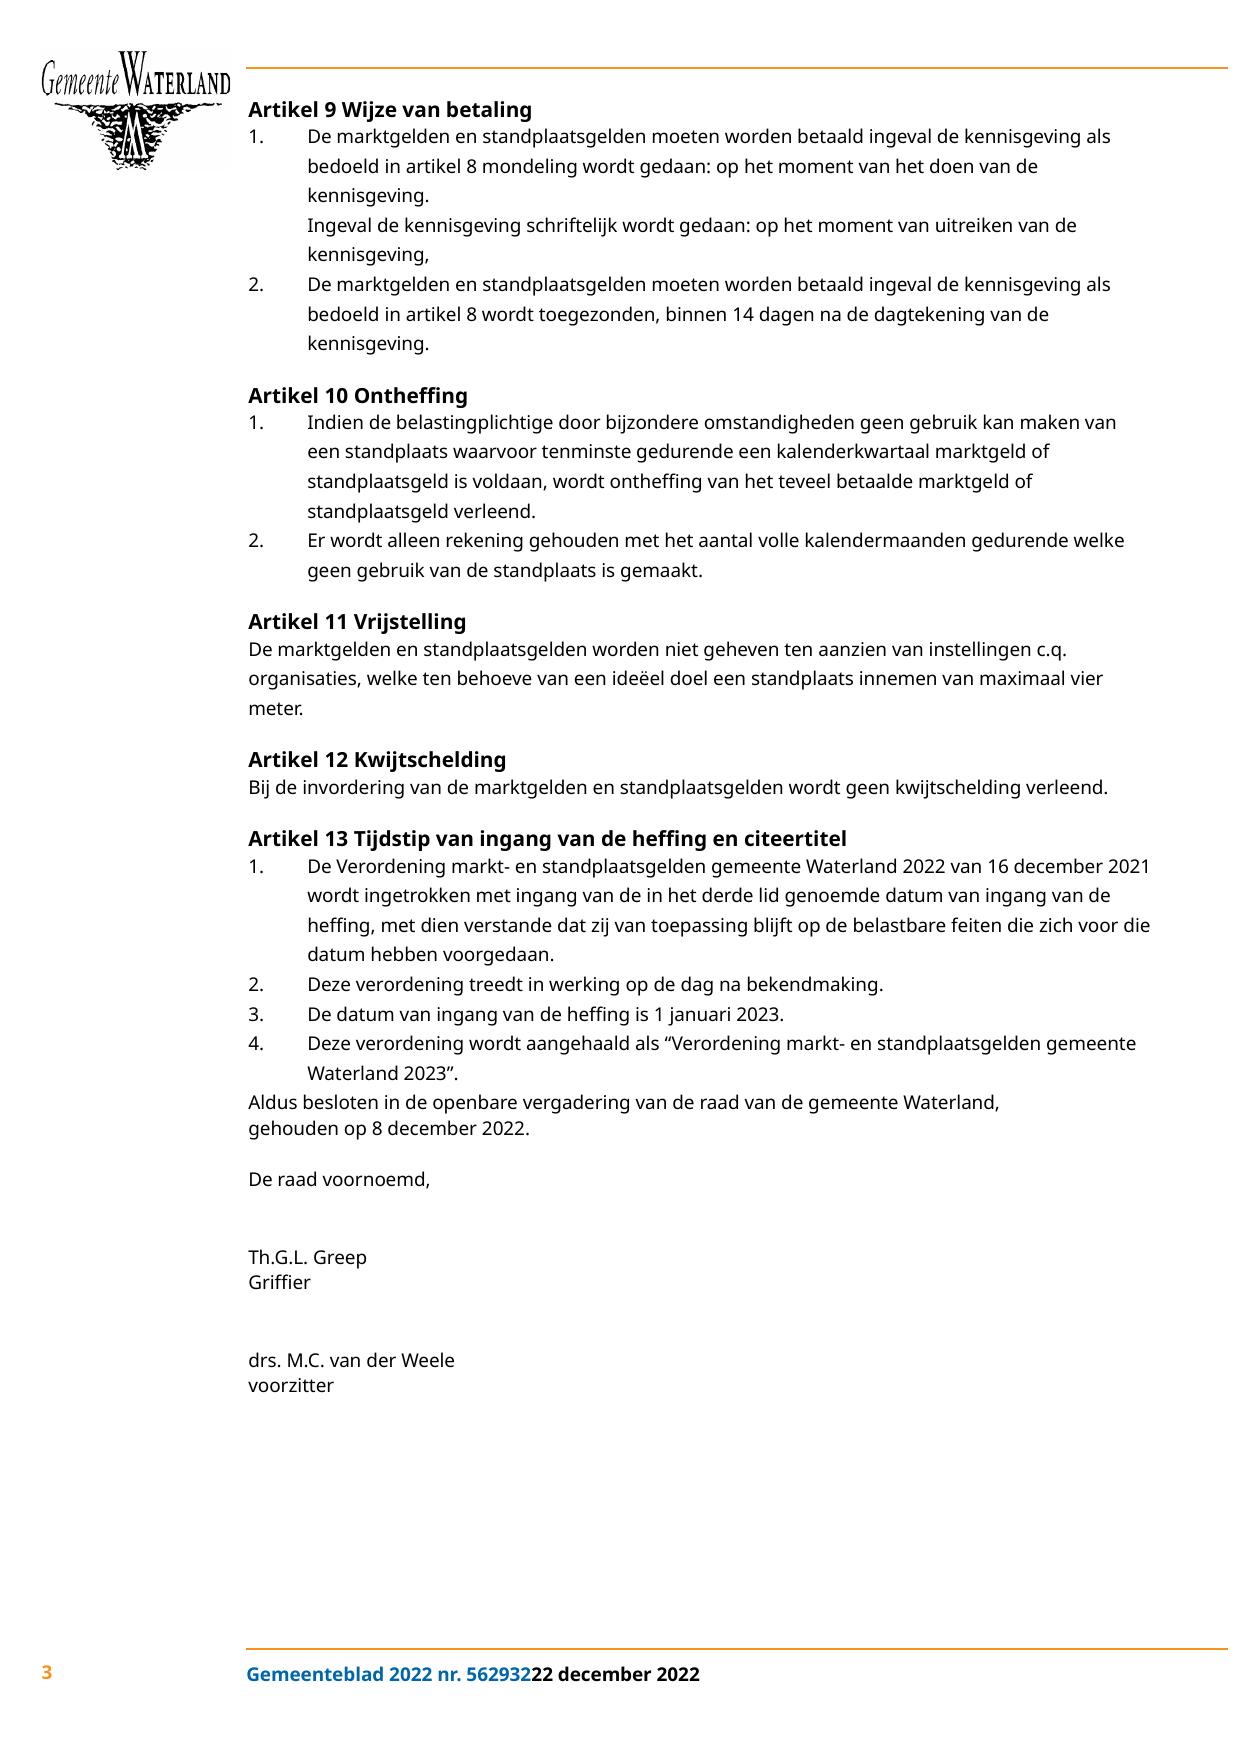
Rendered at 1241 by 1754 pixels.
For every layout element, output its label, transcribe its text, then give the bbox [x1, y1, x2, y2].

text Artikel 12 Kwijtschelding [248, 746, 1152, 774]
list De datum van ingang van de heffing is 1 januari 2023. [248, 1001, 1152, 1026]
text Th.G.L. Greep [248, 1244, 1152, 1269]
picture [41, 47, 231, 172]
list De Verordening markt- en standplaatsgelden gemeente Waterland 2022 van 16 december 2021 wordt ingetrokken met ingang van de in het derde lid genoemde datum van ingang van de heffing, met dien verstande dat zij van toepassing blijft op de belastbare feiten die zich voor die datum hebben voorgedaan. [248, 853, 1152, 967]
text Bij de invordering van de marktgelden en standplaatsgelden wordt geen kwijtschelding verleend. [248, 774, 1152, 800]
list Er wordt alleen rekening gehouden met het aantal volle kalendermaanden gedurende welke geen gebruik van de standplaats is gemaakt. [248, 527, 1152, 583]
text Artikel 10 Ontheffing [248, 381, 1152, 409]
list De marktgelden en standplaatsgelden moeten worden betaald ingeval de kennisgeving als bedoeld in artikel 8 mondeling wordt gedaan: op het moment van het doen van de kennisgeving. [248, 123, 1152, 208]
text drs. M.C. van der Weele [248, 1347, 1152, 1372]
text voorzitter [248, 1372, 1152, 1398]
list Deze verordening treedt in werking op de dag na bekendmaking. [248, 971, 1152, 997]
text Artikel 13 Tijdstip van ingang van de heffing en citeertitel [248, 824, 1152, 853]
list Deze verordening wordt aangehaald als “Verordening markt- en standplaatsgelden gemeente Waterland 2023”. [248, 1030, 1152, 1086]
text Artikel 9 Wijze van betaling [248, 95, 1152, 123]
text gehouden op 8 december 2022. [248, 1115, 1152, 1141]
list Indien de belastingplichtige door bijzondere omstandigheden geen gebruik kan maken van een standplaats waarvoor tenminste gedurende een kalenderkwartaal marktgeld of standplaatsgeld is voldaan, wordt ontheffing van het teveel betaalde marktgeld of standplaatsgeld verleend. [248, 409, 1152, 524]
text Artikel 11 Vrijstelling [248, 607, 1152, 636]
text De raad voornoemd, [248, 1167, 1152, 1192]
text Griffier [248, 1269, 1152, 1295]
list De marktgelden en standplaatsgelden moeten worden betaald ingeval de kennisgeving als bedoeld in artikel 8 wordt toegezonden, binnen 14 dagen na de dagtekening van de kennisgeving. [248, 271, 1152, 356]
text Aldus besloten in de openbare vergadering van de raad van de gemeente Waterland, [248, 1089, 1152, 1115]
list Ingeval de kennisgeving schriftelijk wordt gedaan: op het moment van uitreiken van de kennisgeving, [248, 212, 1152, 267]
text De marktgelden en standplaatsgelden worden niet geheven ten aanzien van instellingen c.q. organisaties, welke ten behoeve van een ideëel doel een standplaats innemen van maximaal vier meter. [248, 636, 1152, 721]
